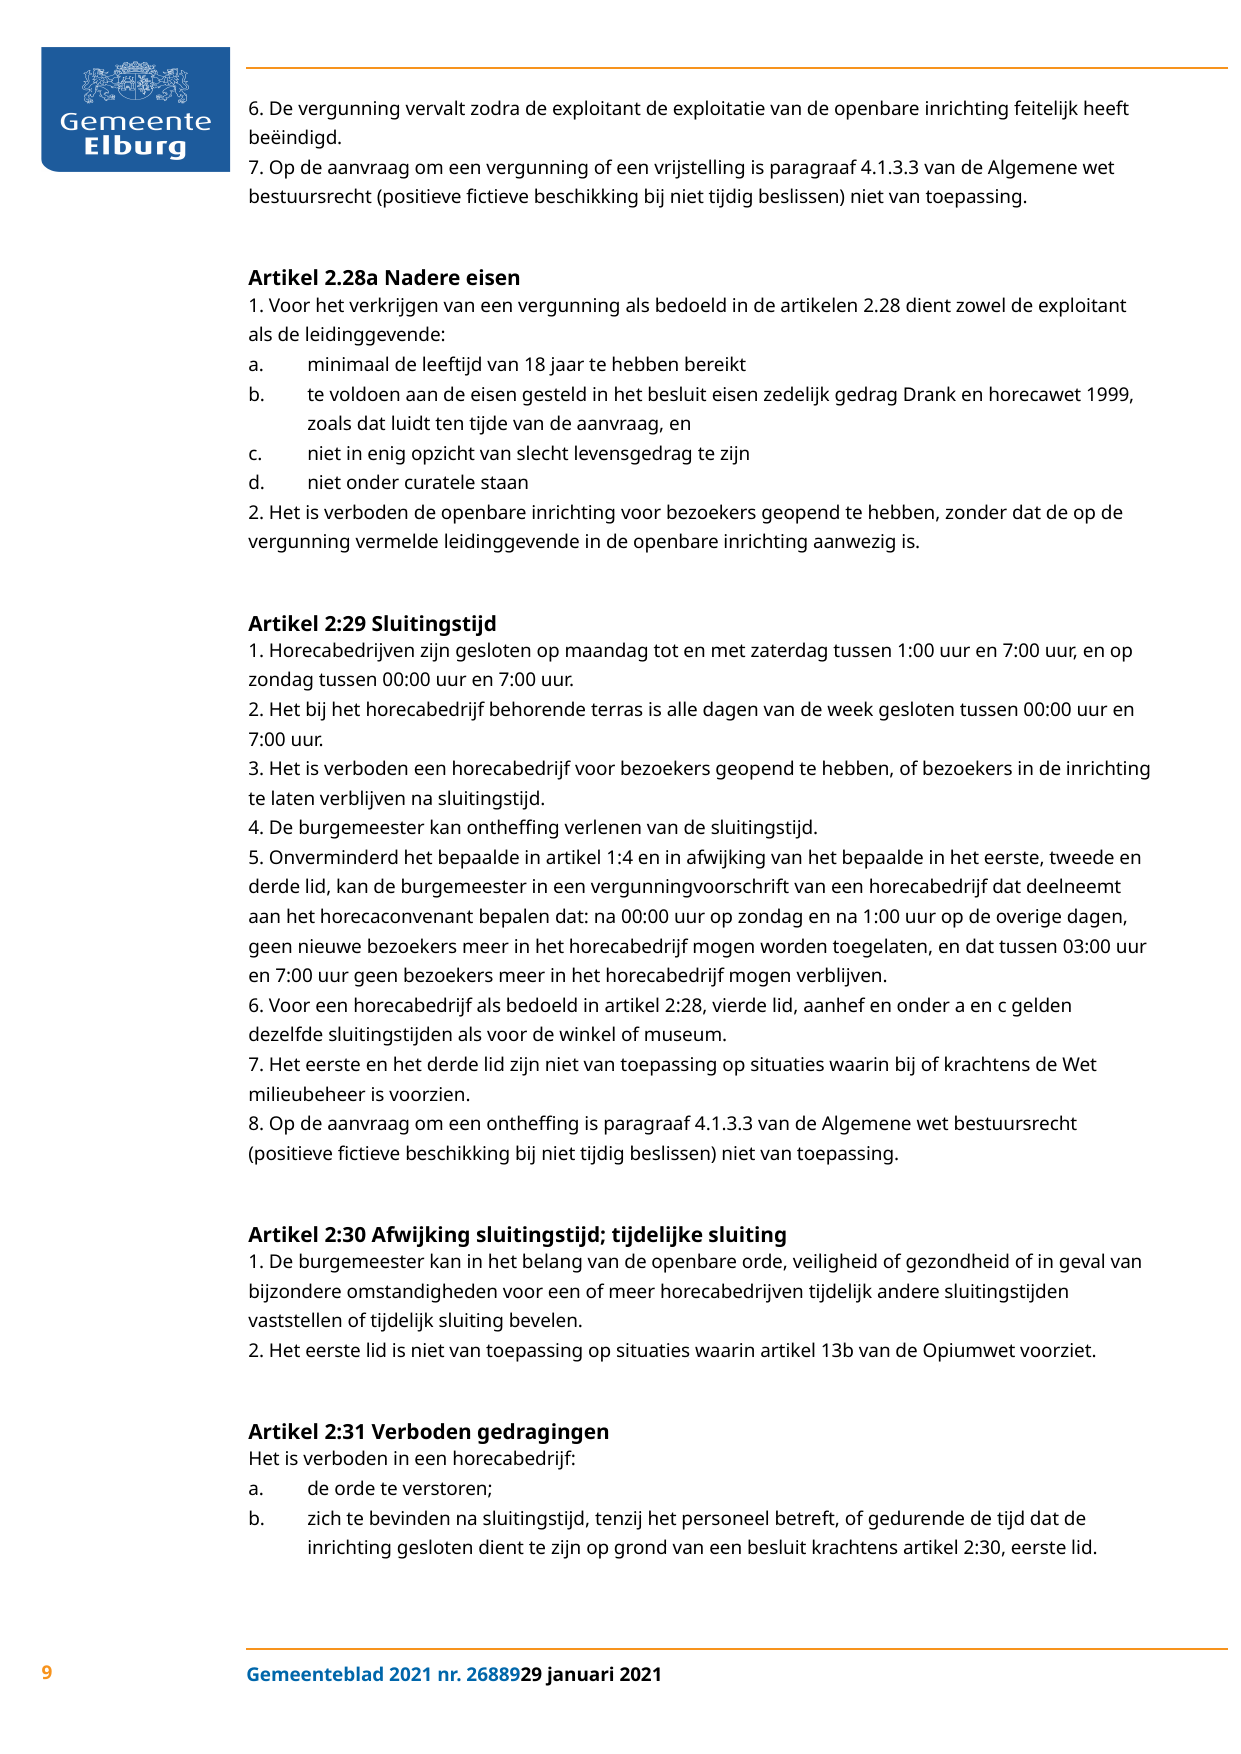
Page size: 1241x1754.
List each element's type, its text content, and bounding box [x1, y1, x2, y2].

text 1. De burgemeester kan in het belang van de openbare orde, veiligheid of gezondheid of in geval van bijzondere omstandigheden voor een of meer horecabedrijven tijdelijk andere sluitingstijden vaststellen of tijdelijk sluiting bevelen. [248, 1248, 1152, 1333]
text 4. De burgemeester kan ontheffing verlenen van de sluitingstijd. [248, 814, 1152, 840]
text 1. Voor het verkrijgen van een vergunning als bedoeld in de artikelen 2.28 dient zowel de exploitant als de leidinggevende: [248, 292, 1152, 347]
text 1. Horecabedrijven zijn gesloten op maandag tot en met zaterdag tussen 1:00 uur en 7:00 uur, en op zondag tussen 00:00 uur en 7:00 uur. [248, 637, 1152, 692]
text Het is verboden in een horecabedrijf: [248, 1446, 1152, 1471]
text Artikel 2.28a Nadere eisen [248, 263, 1152, 292]
text Artikel 2:30 Afwijking sluitingstijd; tijdelijke sluiting [248, 1220, 1152, 1248]
text 8. Op de aanvraag om een ontheffing is paragraaf 4.1.3.3 van de Algemene wet bestuursrecht (positieve fictieve beschikking bij niet tijdig beslissen) niet van toepassing. [248, 1110, 1152, 1166]
list minimaal de leeftijd van 18 jaar te hebben bereikt [248, 351, 1152, 377]
picture [41, 47, 231, 172]
list niet in enig opzicht van slecht levensgedrag te zijn [248, 440, 1152, 466]
text 2. Het bij het horecabedrijf behorende terras is alle dagen van de week gesloten tussen 00:00 uur en 7:00 uur. [248, 696, 1152, 752]
list de orde te verstoren; [248, 1475, 1152, 1501]
text 7. Op de aanvraag om een vergunning of een vrijstelling is paragraaf 4.1.3.3 van de Algemene wet bestuursrecht (positieve fictieve beschikking bij niet tijdig beslissen) niet van toepassing. [248, 154, 1152, 209]
text 2. Het eerste lid is niet van toepassing op situaties waarin artikel 13b van de Opiumwet voorziet. [248, 1337, 1152, 1363]
text 3. Het is verboden een horecabedrijf voor bezoekers geopend te hebben, of bezoekers in de inrichting te laten verblijven na sluitingstijd. [248, 755, 1152, 811]
text 6. De vergunning vervalt zodra de exploitant de exploitatie van de openbare inrichting feitelijk heeft beëindigd. [248, 95, 1152, 150]
text 2. Het is verboden de openbare inrichting voor bezoekers geopend te hebben, zonder dat de op de vergunning vermelde leidinggevende in de openbare inrichting aanwezig is. [248, 499, 1152, 554]
list niet onder curatele staan [248, 469, 1152, 495]
list zich te bevinden na sluitingstijd, tenzij het personeel betreft, of gedurende de tijd dat de inrichting gesloten dient te zijn op grond van een besluit krachtens artikel 2:30, eerste lid. [248, 1505, 1152, 1560]
text Artikel 2:29 Sluitingstijd [248, 609, 1152, 637]
text Artikel 2:31 Verboden gedragingen [248, 1417, 1152, 1446]
text 7. Het eerste en het derde lid zijn niet van toepassing op situaties waarin bij of krachtens de Wet milieubeheer is voorzien. [248, 1051, 1152, 1107]
text 5. Onverminderd het bepaalde in artikel 1:4 en in afwijking van het bepaalde in het eerste, tweede en derde lid, kan de burgemeester in een vergunningvoorschrift van een horecabedrijf dat deelneemt aan het horecaconvenant bepalen dat: na 00:00 uur op zondag en na 1:00 uur op de overige dagen, geen nieuwe bezoekers meer in het horecabedrijf mogen worden toegelaten, en dat tussen 03:00 uur en 7:00 uur geen bezoekers meer in het horecabedrijf mogen verblijven. [248, 844, 1152, 988]
list te voldoen aan de eisen gesteld in het besluit eisen zedelijk gedrag Drank en horecawet 1999, zoals dat luidt ten tijde van de aanvraag, en [248, 381, 1152, 436]
text 6. Voor een horecabedrijf als bedoeld in artikel 2:28, vierde lid, aanhef en onder a en c gelden dezelfde sluitingstijden als voor de winkel of museum. [248, 992, 1152, 1047]
